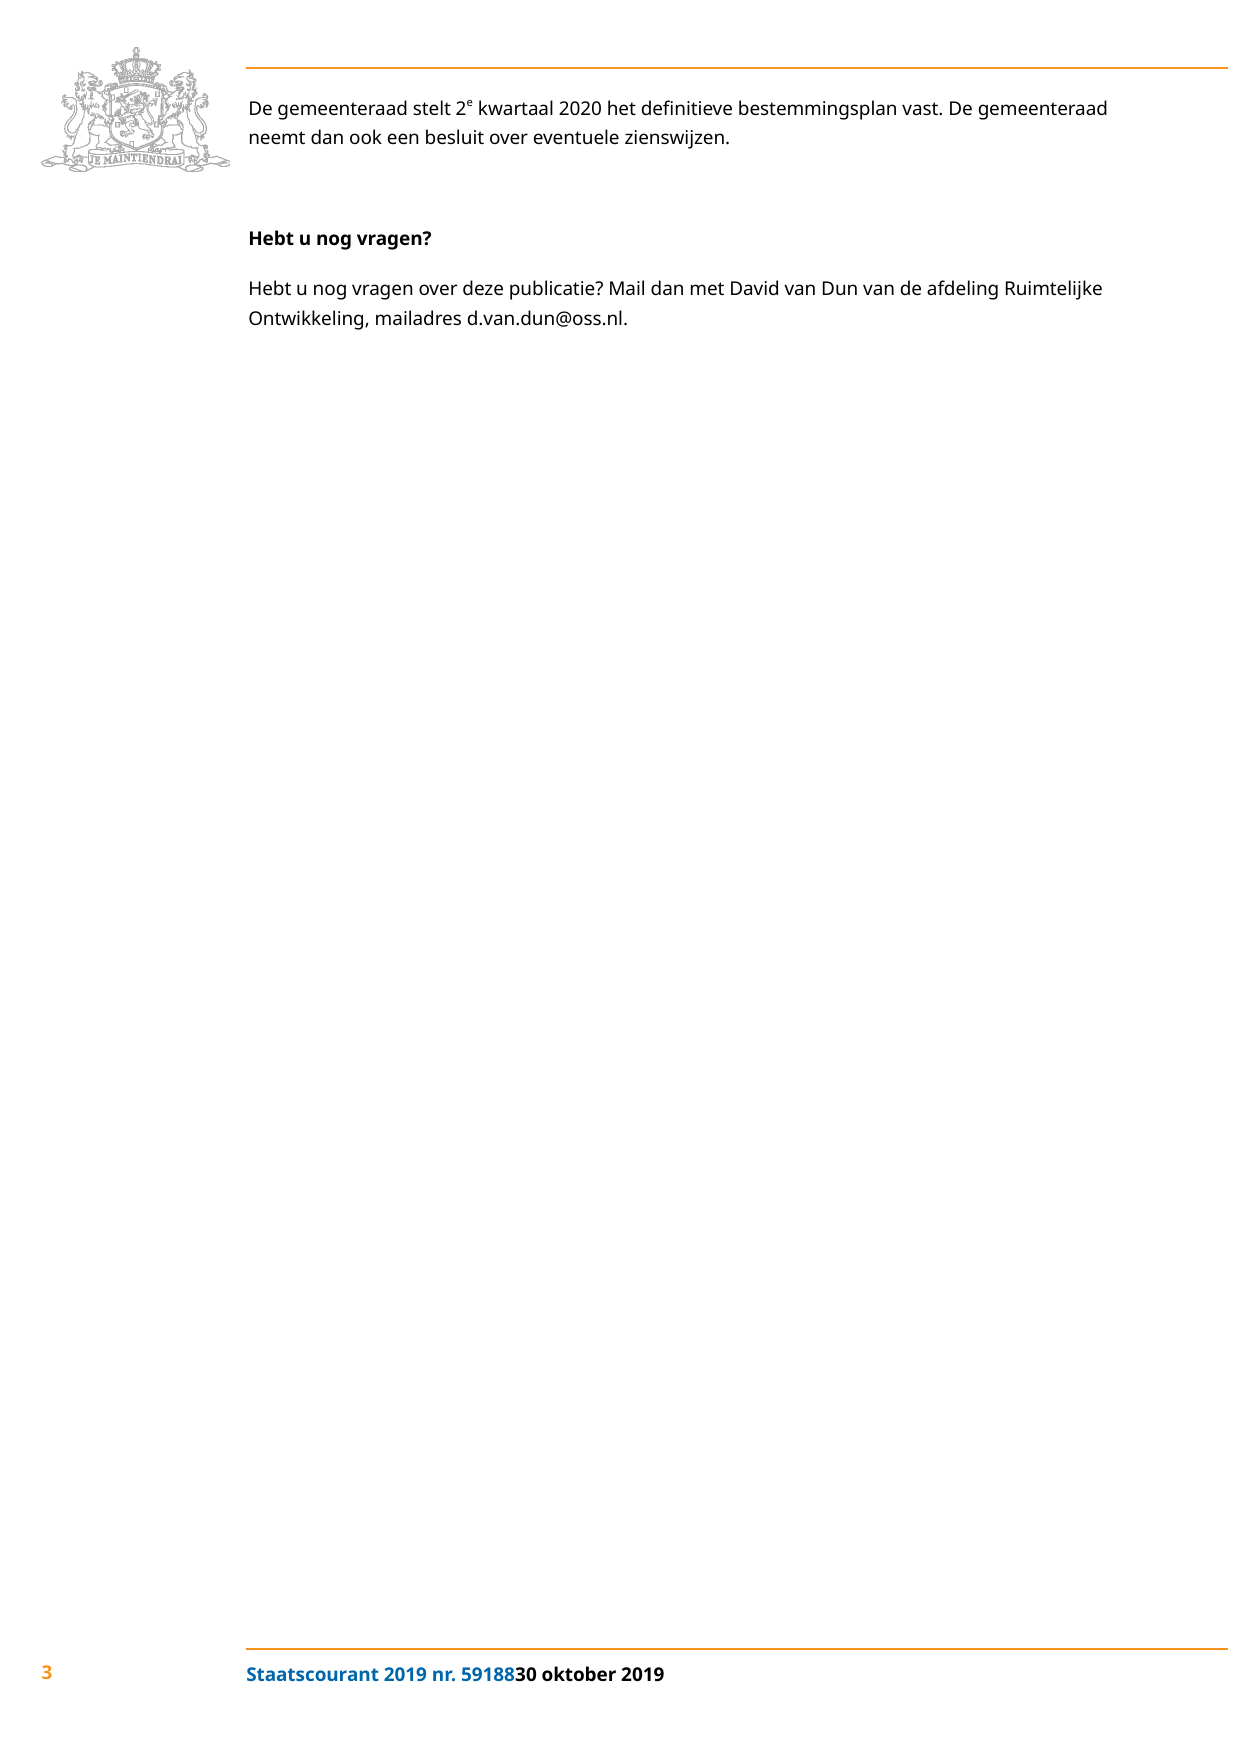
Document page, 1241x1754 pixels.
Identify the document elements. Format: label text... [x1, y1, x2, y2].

picture [41, 47, 231, 172]
text Hebt u nog vragen? [248, 225, 1152, 251]
text De gemeenteraad stelt 2e kwartaal 2020 het definitieve bestemmingsplan vast. De gemeenteraad neemt dan ook een besluit over eventuele zienswijzen. [248, 95, 1152, 150]
text Hebt u nog vragen over deze publicatie? Mail dan met David van Dun van de afdeling Ruimtelijke Ontwikkeling, mailadres d.van.dun@oss.nl. [248, 276, 1152, 331]
